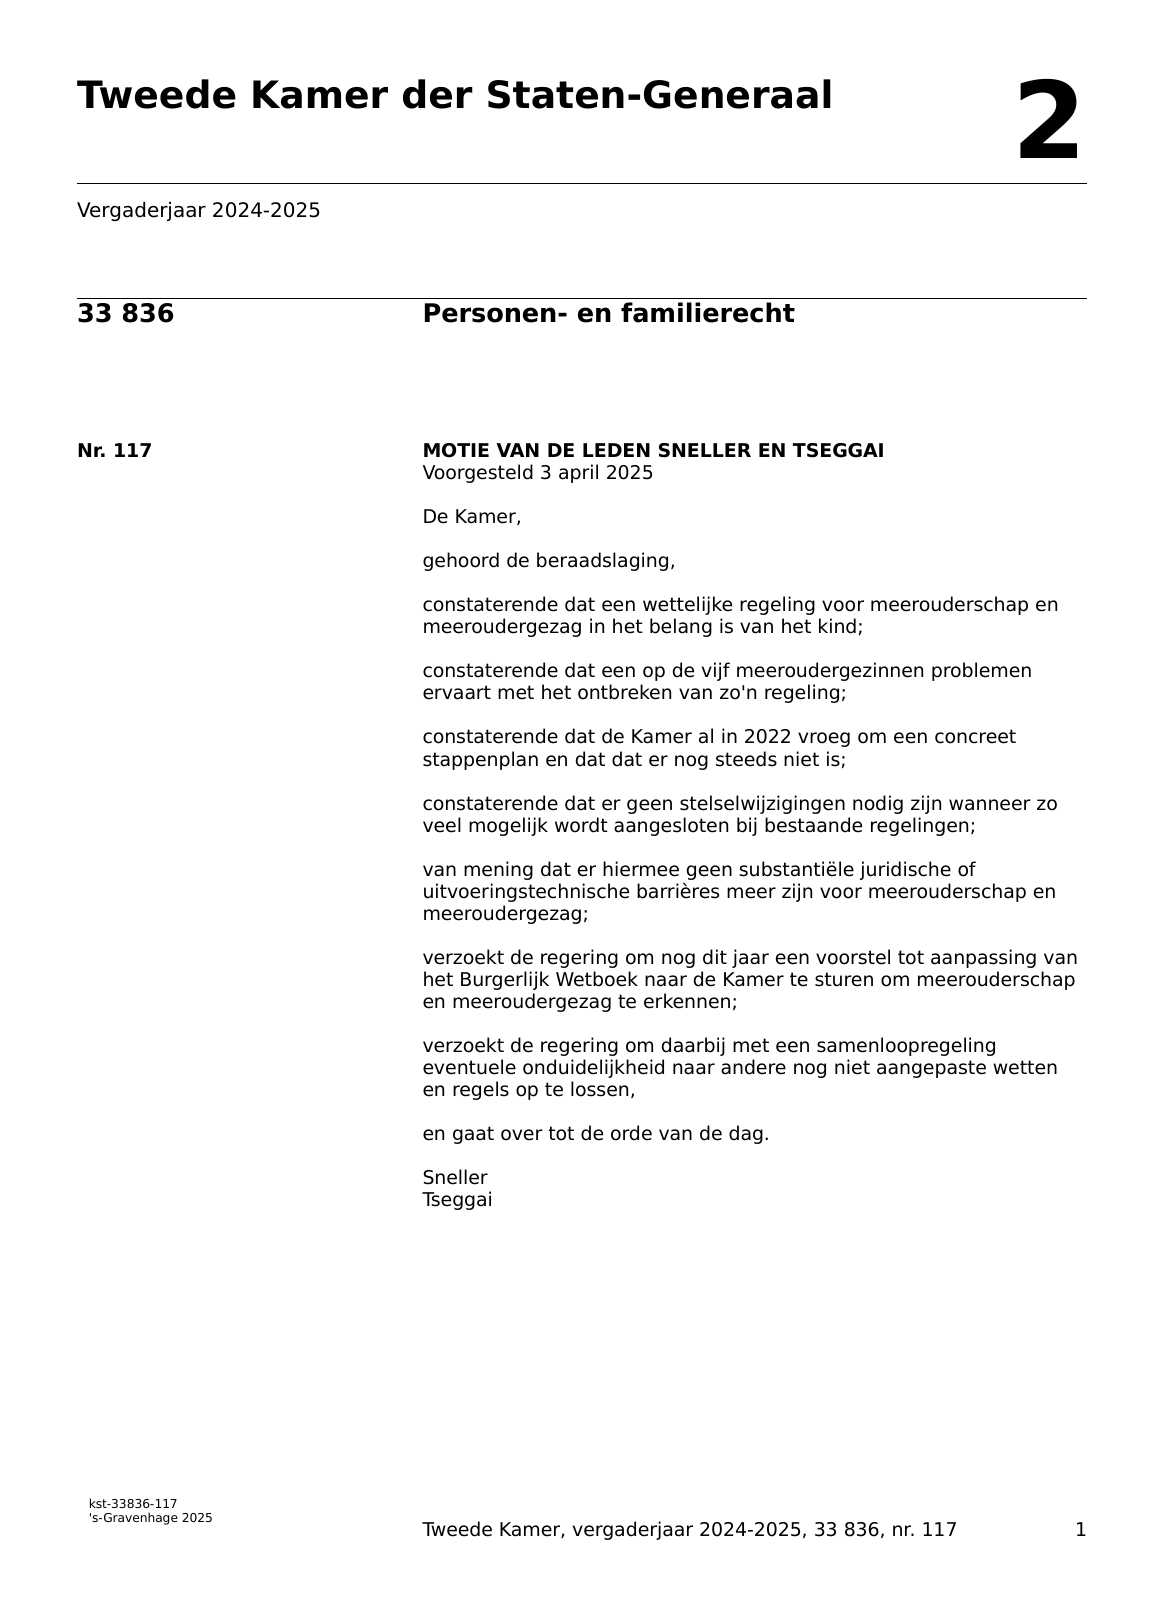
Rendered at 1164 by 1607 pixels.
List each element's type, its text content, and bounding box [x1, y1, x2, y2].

text 's-Gravenhage 2025 [88, 1511, 323, 1525]
table_header Tweede Kamer der Staten-Generaal [77, 59, 886, 183]
text Voorgesteld 3 april 2025 [422, 462, 1087, 484]
subtitle 33 836 Personen- en familierecht [77, 299, 1087, 329]
text verzoekt de regering om nog dit jaar een voorstel tot aanpassing van het Burgerlijk Wetboek naar de Kamer te sturen om meerouderschap en meeroudergezag te erkennen; [422, 947, 1087, 1013]
text Tseggai [422, 1189, 1087, 1211]
table_cell Vergaderjaar 2024-2025 [77, 184, 1087, 298]
text De Kamer, [422, 506, 1087, 528]
text kst-33836-117 [88, 1497, 323, 1511]
table_header 2 [886, 59, 1087, 183]
text constaterende dat er geen stelselwijzigingen nodig zijn wanneer zo veel mogelijk wordt aangesloten bij bestaande regelingen; [422, 793, 1087, 837]
text constaterende dat een wettelijke regeling voor meerouderschap en meeroudergezag in het belang is van het kind; [422, 594, 1087, 638]
text constaterende dat de Kamer al in 2022 vroeg om een concreet stappenplan en dat dat er nog steeds niet is; [422, 726, 1087, 770]
text verzoekt de regering om daarbij met een samenloopregeling eventuele onduidelijkheid naar andere nog niet aangepaste wetten en regels op te lossen, [422, 1035, 1087, 1101]
subtitle Nr. 117 MOTIE VAN DE LEDEN SNELLER EN TSEGGAI [77, 440, 1087, 462]
text constaterende dat een op de vijf meeroudergezinnen problemen ervaart met het ontbreken van zo'n regeling; [422, 660, 1087, 704]
text van mening dat er hiermee geen substantiële juridische of uitvoeringstechnische barrières meer zijn voor meerouderschap en meeroudergezag; [422, 859, 1087, 925]
text Sneller [422, 1167, 1087, 1189]
text gehoord de beraadslaging, [422, 550, 1087, 572]
text en gaat over tot de orde van de dag. [422, 1123, 1087, 1145]
